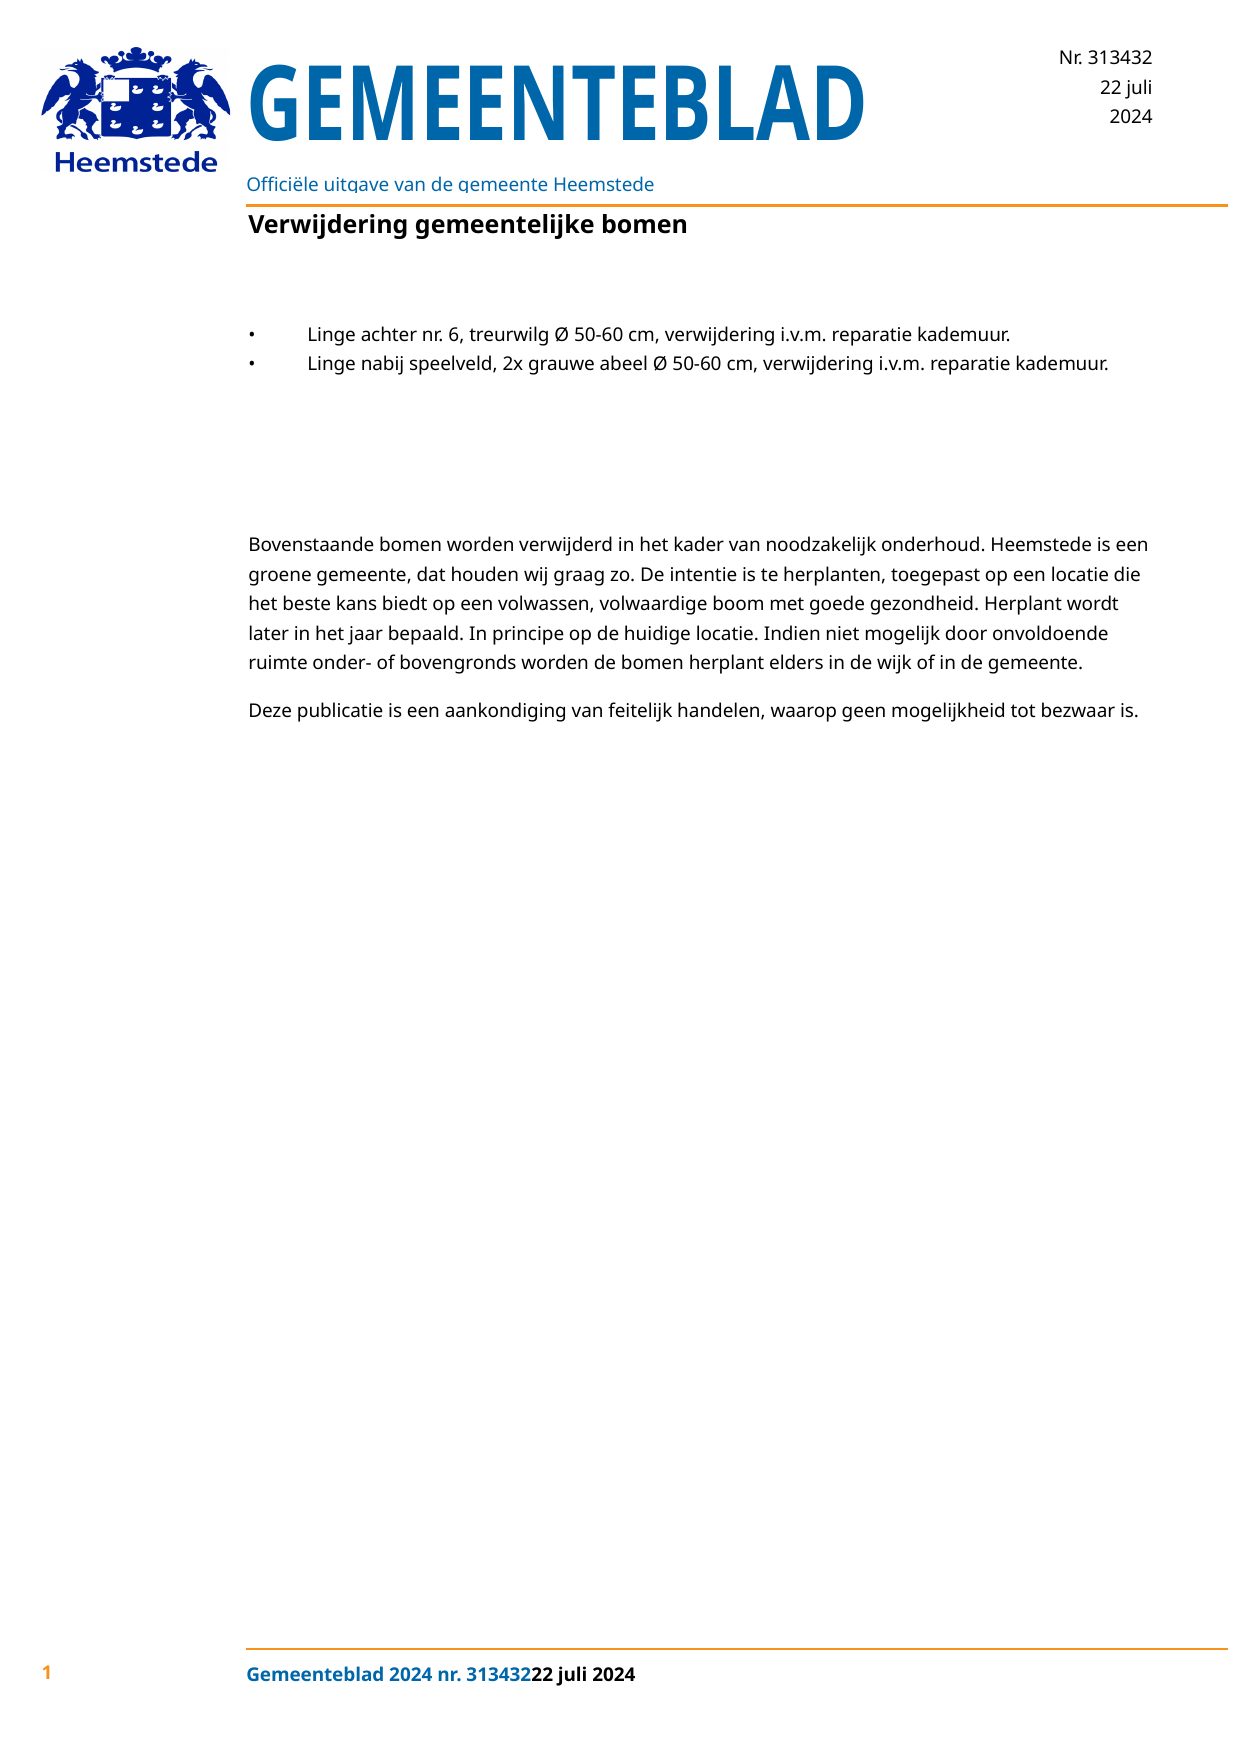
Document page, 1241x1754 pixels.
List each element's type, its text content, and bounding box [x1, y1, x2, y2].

list Linge nabij speelveld, 2x grauwe abeel Ø 50-60 cm, verwijdering i.v.m. reparatie kademuur. [248, 350, 1152, 376]
text Bovenstaande bomen worden verwijderd in het kader van noodzakelijk onderhoud. Heemstede is een groene gemeente, dat houden wij graag zo. De intentie is te herplanten, toegepast op een locatie die het beste kans biedt op een volwassen, volwaardige boom met goede gezondheid. Herplant wordt later in het jaar bepaald. In principe op de huidige locatie. Indien niet mogelijk door onvoldoende ruimte onder- of bovengronds worden de bomen herplant elders in de wijk of in de gemeente. [248, 531, 1152, 675]
text Deze publicatie is een aankondiging van feitelijk handelen, waarop geen mogelijkheid tot bezwaar is. [248, 697, 1152, 723]
picture [41, 47, 231, 172]
list Linge achter nr. 6, treurwilg Ø 50-60 cm, verwijdering i.v.m. reparatie kademuur. [248, 321, 1152, 346]
text Verwijdering gemeentelijke bomen [248, 207, 1152, 241]
